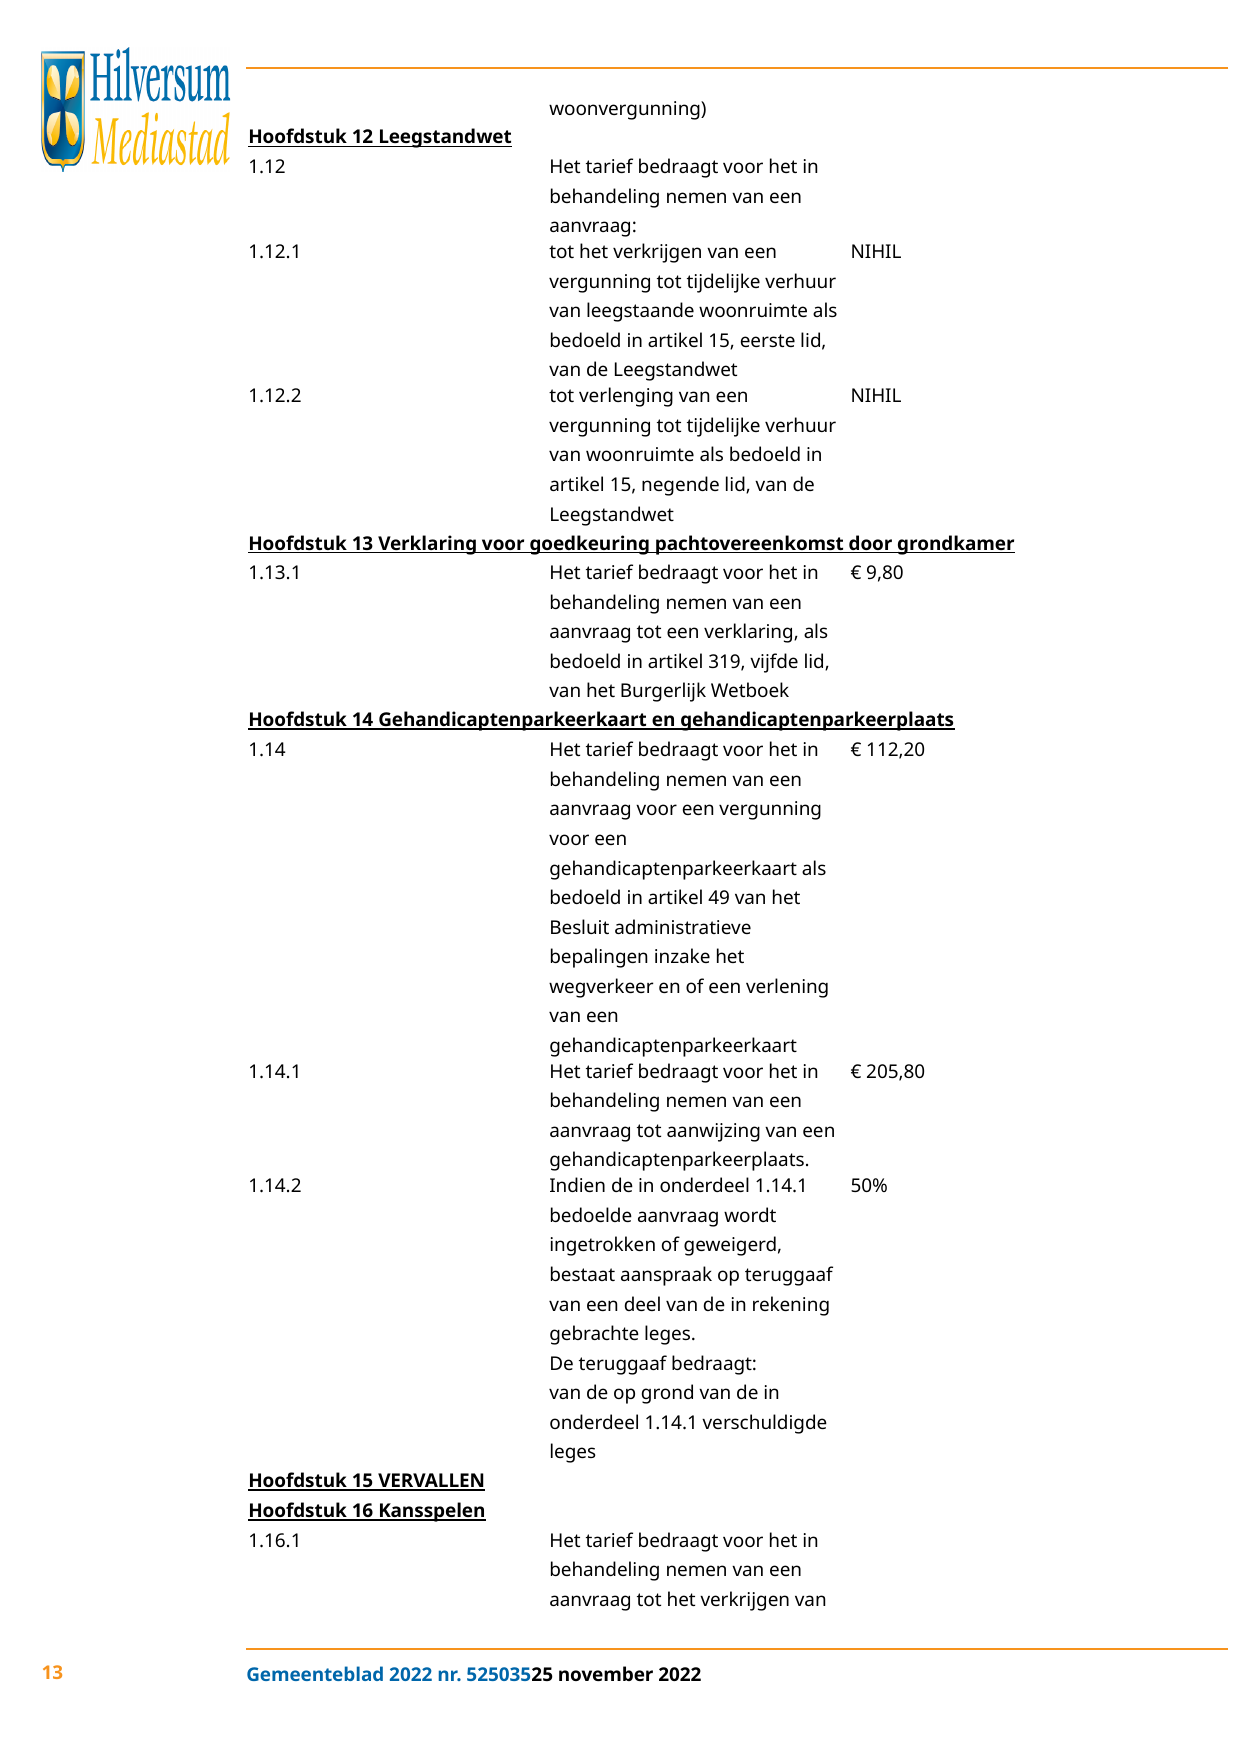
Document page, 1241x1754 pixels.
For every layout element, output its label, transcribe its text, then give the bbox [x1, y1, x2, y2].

table_cell 1.14.2 [248, 1173, 549, 1464]
table_header Het tarief bedraagt voor het in behandeling nemen van een aanvraag: [549, 154, 850, 238]
text Hoofdstuk 14 Gehandicaptenparkeerkaart en gehandicaptenparkeerplaats [248, 707, 1152, 732]
table_cell 1.12.1 [248, 238, 549, 382]
text Hoofdstuk 15 VERVALLEN [248, 1468, 1152, 1493]
table_cell NIHIL [850, 238, 1152, 382]
picture [41, 47, 231, 172]
table_header Het tarief bedraagt voor het in behandeling nemen van een aanvraag voor een vergunning voor een gehandicaptenparkeerkaart als bedoeld in artikel 49 van het Besluit administratieve bepalingen inzake het wegverkeer en of een verlening van een gehandicaptenparkeerkaart [549, 736, 850, 1058]
table_header 1.16.1 [248, 1527, 549, 1612]
table_header 1.12 [248, 154, 549, 238]
table_cell 1.14.1 [248, 1058, 549, 1172]
text Hoofdstuk 13 Verklaring voor goedkeuring pachtovereenkomst door grondkamer [248, 530, 1152, 555]
table_header [850, 154, 1152, 238]
table_header 1.13.1 [248, 559, 549, 703]
table_cell Indien de in onderdeel 1.14.1 bedoelde aanvraag wordt ingetrokken of geweigerd, bestaat aanspraak op teruggaaf van een deel van de in rekening gebrachte leges. De teruggaaf bedraagt: van de op grond van de in onderdeel 1.14.1 verschuldigde leges [549, 1173, 850, 1464]
table_header Het tarief bedraagt voor het in behandeling nemen van een aanvraag tot het verkrijgen van [549, 1527, 850, 1612]
table_cell [248, 95, 549, 121]
table_header 1.14 [248, 736, 549, 1058]
table_header Het tarief bedraagt voor het in behandeling nemen van een aanvraag tot een verklaring, als bedoeld in artikel 319, vijfde lid, van het Burgerlijk Wetboek [549, 559, 850, 703]
table_cell [850, 95, 1152, 121]
table_cell tot het verkrijgen van een vergunning tot tijdelijke verhuur van leegstaande woonruimte als bedoeld in artikel 15, eerste lid, van de Leegstandwet [549, 238, 850, 382]
table_cell Het tarief bedraagt voor het in behandeling nemen van een aanvraag tot aanwijzing van een gehandicaptenparkeerplaats. [549, 1058, 850, 1172]
table_cell € 205,80 [850, 1058, 1152, 1172]
table_cell woonvergunning) [549, 95, 850, 121]
table_header € 112,20 [850, 736, 1152, 1058]
table_cell tot verlenging van een vergunning tot tijdelijke verhuur van woonruimte als bedoeld in artikel 15, negende lid, van de Leegstandwet [549, 383, 850, 526]
table_cell 1.12.2 [248, 383, 549, 526]
text Hoofdstuk 16 Kansspelen [248, 1497, 1152, 1523]
text Hoofdstuk 12 Leegstandwet [248, 124, 1152, 149]
table_cell NIHIL [850, 383, 1152, 526]
table_cell 50% [850, 1173, 1152, 1464]
table_header [850, 1527, 1152, 1612]
table_header € 9,80 [850, 559, 1152, 703]
